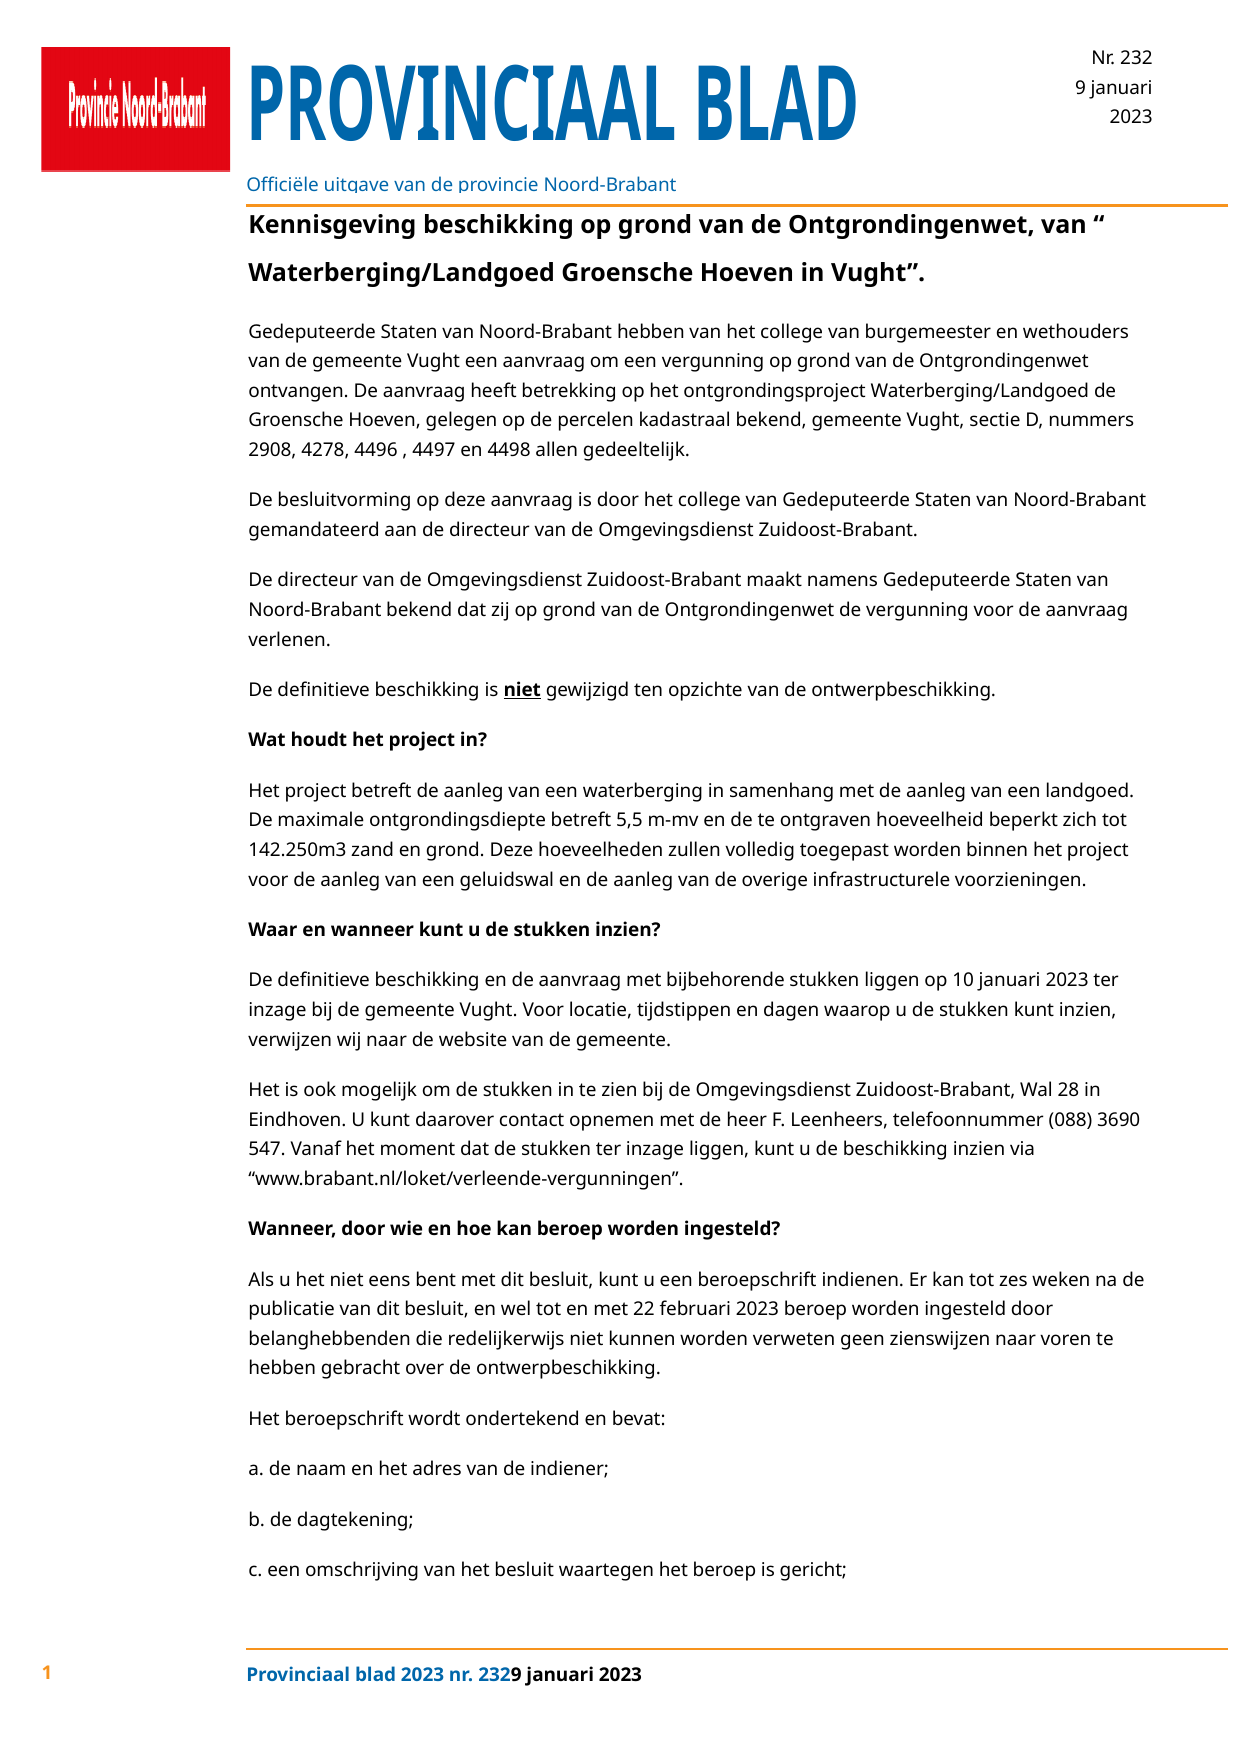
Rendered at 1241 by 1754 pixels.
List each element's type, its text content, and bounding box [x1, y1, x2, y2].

text b. de dagtekening; [248, 1506, 1152, 1532]
text a. de naam en het adres van de indiener; [248, 1455, 1152, 1481]
text De directeur van de Omgevingsdienst Zuidoost-Brabant maakt namens Gedeputeerde Staten van Noord-Brabant bekend dat zij op grond van de Ontgrondingenwet de vergunning voor de aanvraag verlenen. [248, 567, 1152, 652]
text Als u het niet eens bent met dit besluit, kunt u een beroepschrift indienen. Er kan tot zes weken na de publicatie van dit besluit, en wel tot en met 22 februari 2023 beroep worden ingesteld door belanghebbenden die redelijkerwijs niet kunnen worden verweten geen zienswijzen naar voren te hebben gebracht over de ontwerpbeschikking. [248, 1266, 1152, 1380]
text De definitieve beschikking en de aanvraag met bijbehorende stukken liggen op 10 januari 2023 ter inzage bij de gemeente Vught. Voor locatie, tijdstippen en dagen waarop u de stukken kunt inzien, verwijzen wij naar de website van de gemeente. [248, 967, 1152, 1052]
text Het beroepschrift wordt ondertekend en bevat: [248, 1405, 1152, 1431]
picture [41, 47, 231, 172]
text Het project betreft de aanleg van een waterberging in samenhang met de aanleg van een landgoed. De maximale ontgrondingsdiepte betreft 5,5 m-mv en de te ontgraven hoeveelheid beperkt zich tot 142.250m3 zand en grond. Deze hoeveelheden zullen volledig toegepast worden binnen het project voor de aanleg van een geluidswal en de aanleg van de overige infrastructurele voorzieningen. [248, 777, 1152, 892]
text De definitieve beschikking is niet gewijzigd ten opzichte van de ontwerpbeschikking. [248, 676, 1152, 702]
text Wanneer, door wie en hoe kan beroep worden ingesteld? [248, 1215, 1152, 1241]
text Het is ook mogelijk om de stukken in te zien bij de Omgevingsdienst Zuidoost-Brabant, Wal 28 in Eindhoven. U kunt daarover contact opnemen met de heer F. Leenheers, telefoonnummer (088) 3690 547. Vanaf het moment dat de stukken ter inzage liggen, kunt u de beschikking inzien via “www.brabant.nl/loket/verleende-vergunningen”. [248, 1076, 1152, 1191]
text De besluitvorming op deze aanvraag is door het college van Gedeputeerde Staten van Noord-Brabant gemandateerd aan de directeur van de Omgevingsdienst Zuidoost-Brabant. [248, 487, 1152, 542]
text Gedeputeerde Staten van Noord-Brabant hebben van het college van burgemeester en wethouders van de gemeente Vught een aanvraag om een vergunning op grond van de Ontgrondingenwet ontvangen. De aanvraag heeft betrekking op het ontgrondingsproject Waterberging/Landgoed de Groensche Hoeven, gelegen op de percelen kadastraal bekend, gemeente Vught, sectie D, nummers 2908, 4278, 4496 , 4497 en 4498 allen gedeeltelijk. [248, 318, 1152, 462]
text Waar en wanneer kunt u de stukken inzien? [248, 916, 1152, 942]
text Kennisgeving beschikking op grond van de Ontgrondingenwet, van “ Waterberging/Landgoed Groensche Hoeven in Vught”. [248, 207, 1152, 288]
text c. een omschrijving van het besluit waartegen het beroep is gericht; [248, 1556, 1152, 1582]
text Wat houdt het project in? [248, 727, 1152, 752]
